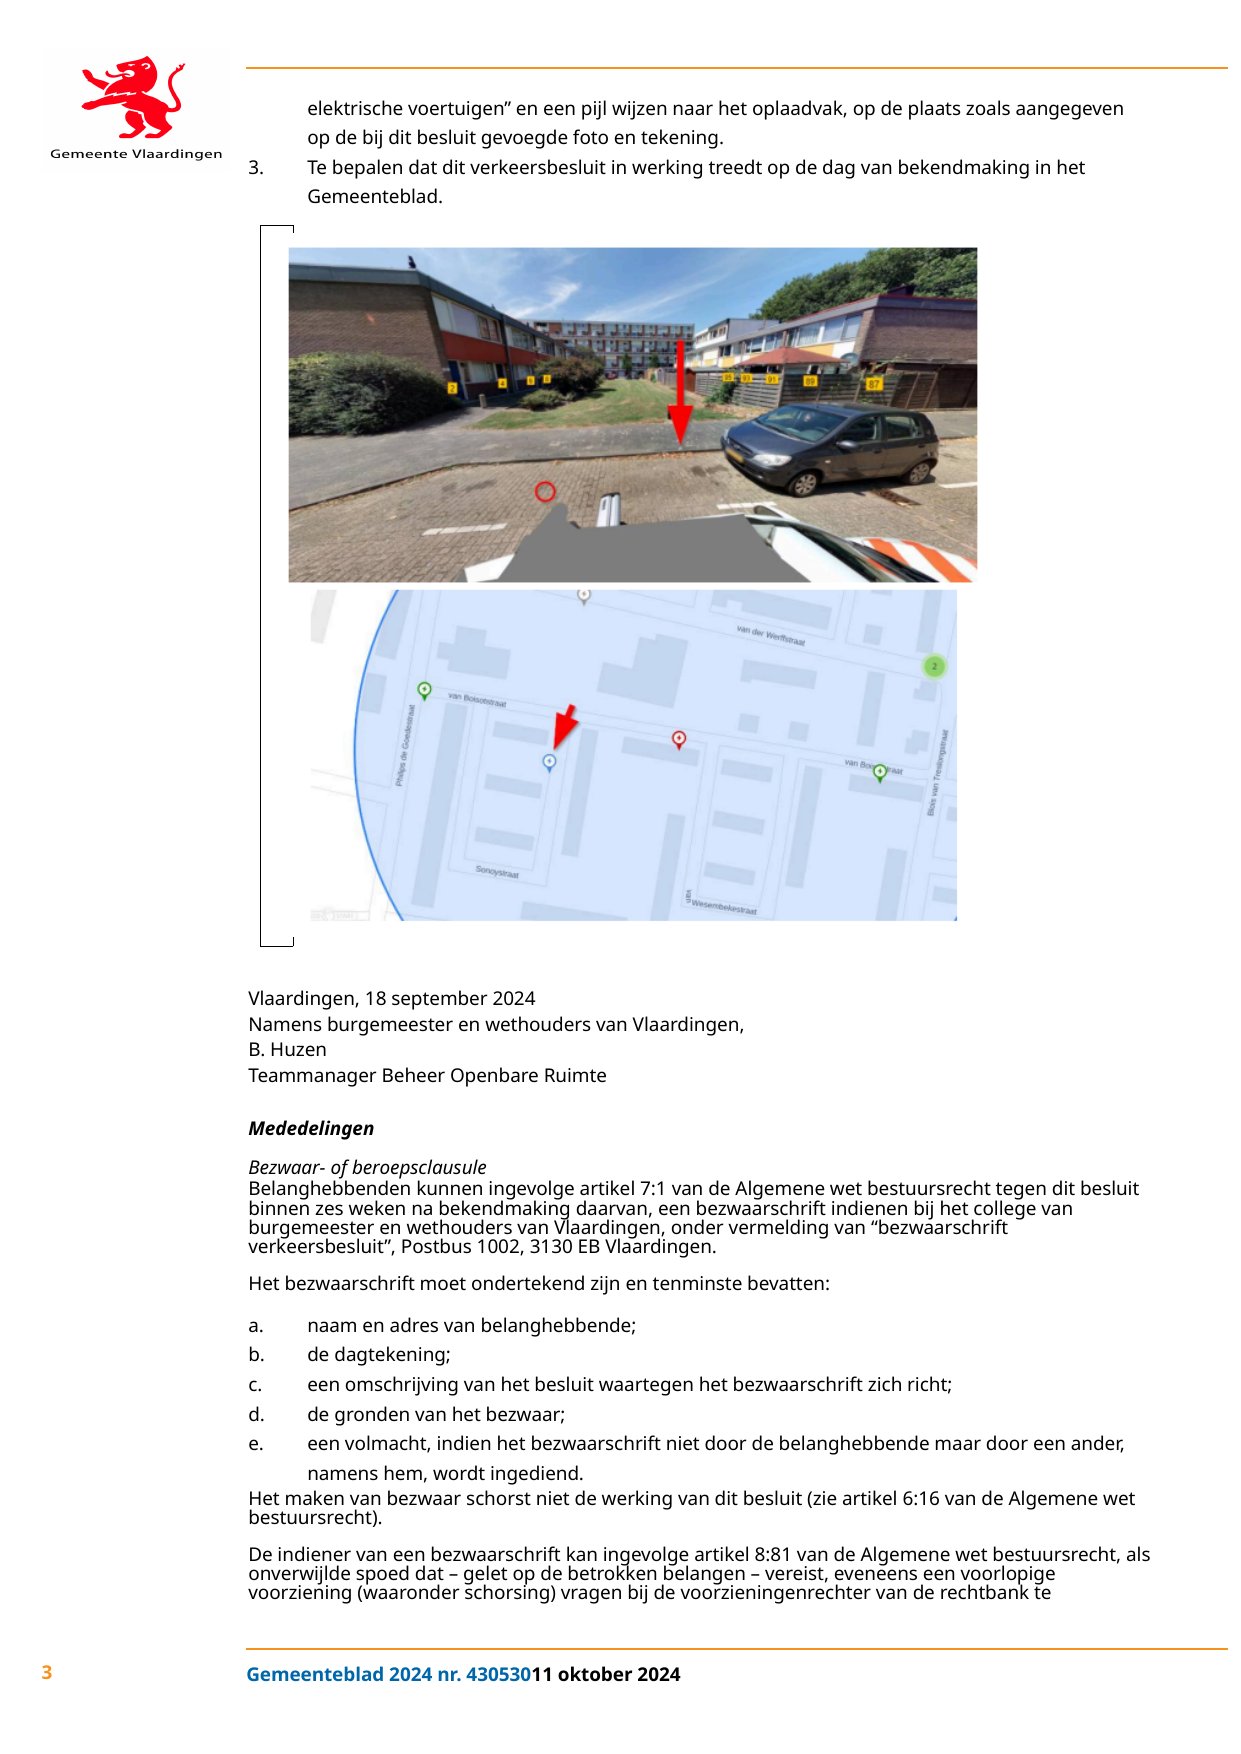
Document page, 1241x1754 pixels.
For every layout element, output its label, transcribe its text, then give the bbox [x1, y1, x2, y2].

list een volmacht, indien het bezwaarschrift niet door de belanghebbende maar door een ander, namens hem, wordt ingediend. [248, 1430, 1152, 1486]
text Vlaardingen, 18 september 2024 [248, 985, 1152, 1011]
picture [268, 233, 978, 937]
text Het maken van bezwaar schorst niet de werking van dit besluit (zie artikel 6:16 van de Algemene wet bestuursrecht). [248, 1489, 1152, 1528]
text Mededelingen [248, 1115, 1152, 1141]
text Teammanager Beheer Openbare Ruimte [248, 1062, 1152, 1088]
list Te bepalen dat dit verkeersbesluit in werking treedt op de dag van bekendmaking in het Gemeenteblad. [248, 154, 1152, 209]
list een omschrijving van het besluit waartegen het bezwaarschrift zich richt; [248, 1371, 1152, 1397]
text De indiener van een bezwaarschrift kan ingevolge artikel 8:81 van de Algemene wet bestuursrecht, als onverwijlde spoed dat – gelet op de betrokken belangen – vereist, eveneens een voorlopige voorziening (waaronder schorsing) vragen bij de voorzieningenrechter van de rechtbank te [248, 1546, 1152, 1604]
list naam en adres van belanghebbende; [248, 1312, 1152, 1338]
text B. Huzen [248, 1037, 1152, 1062]
list elektrische voertuigen’’ en een pijl wijzen naar het oplaadvak, op de plaats zoals aangegeven op de bij dit besluit gevoegde foto en tekening. [248, 95, 1152, 150]
list de gronden van het bezwaar; [248, 1401, 1152, 1427]
text Belanghebbenden kunnen ingevolge artikel 7:1 van de Algemene wet bestuursrecht tegen dit besluit binnen zes weken na bekendmaking daarvan, een bezwaarschrift indienen bij het college van burgemeester en wethouders van Vlaardingen, onder vermelding van “bezwaarschrift verkeersbesluit”, Postbus 1002, 3130 EB Vlaardingen. [248, 1180, 1152, 1257]
text Bezwaar- of beroepsclausule [248, 1154, 1152, 1180]
text Het bezwaarschrift moet ondertekend zijn en tenminste bevatten: [248, 1275, 1152, 1294]
picture [41, 47, 231, 172]
list de dagtekening; [248, 1342, 1152, 1367]
text Namens burgemeester en wethouders van Vlaardingen, [248, 1011, 1152, 1037]
